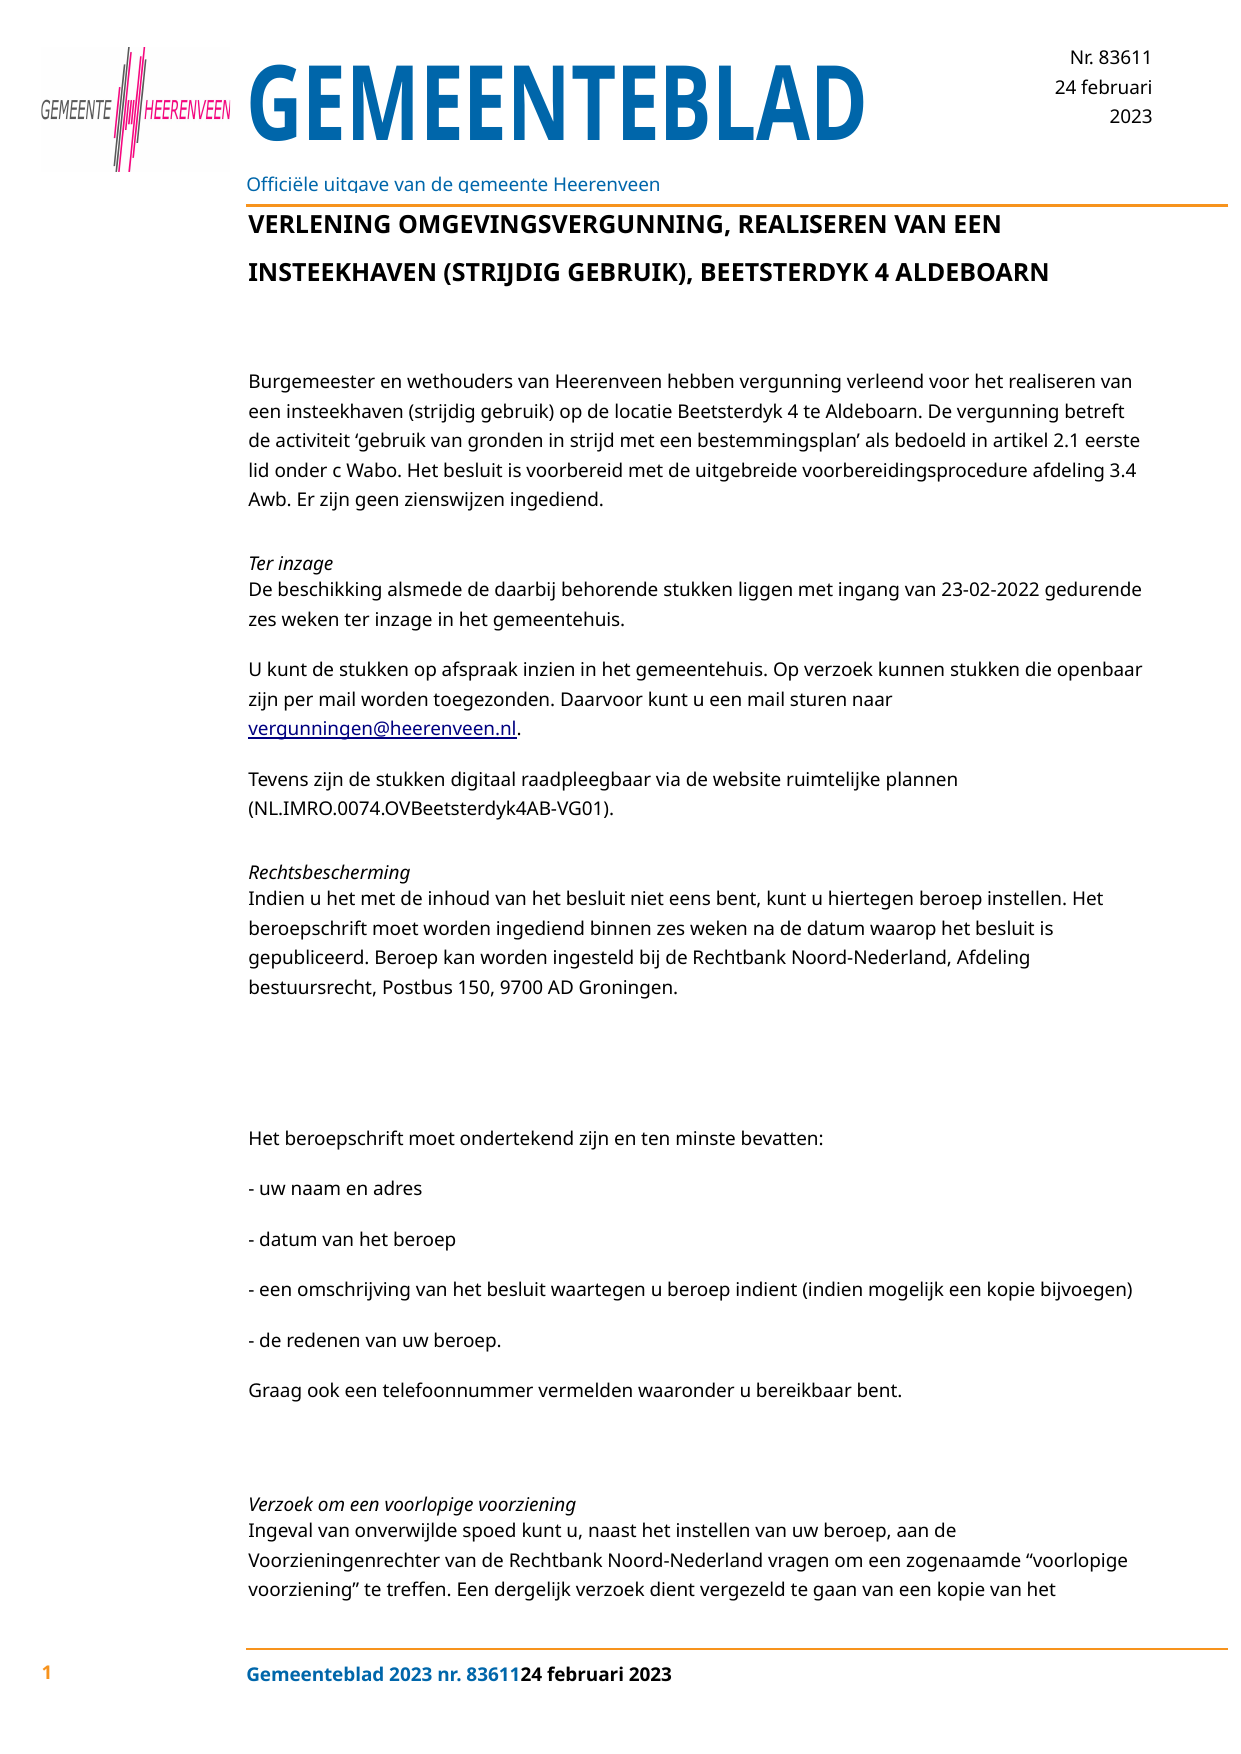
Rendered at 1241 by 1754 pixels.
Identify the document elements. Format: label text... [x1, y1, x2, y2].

text Indien u het met de inhoud van het besluit niet eens bent, kunt u hiertegen beroep instellen. Het beroepschrift moet worden ingediend binnen zes weken na de datum waarop het besluit is gepubliceerd. Beroep kan worden ingesteld bij de Rechtbank Noord-Nederland, Afdeling bestuursrecht, Postbus 150, 9700 AD Groningen. [248, 885, 1152, 1000]
text - uw naam en adres [248, 1176, 1152, 1201]
text U kunt de stukken op afspraak inzien in het gemeentehuis. Op verzoek kunnen stukken die openbaar zijn per mail worden toegezonden. Daarvoor kunt u een mail sturen naar vergunningen@heerenveen.nl. [248, 656, 1152, 741]
text Het beroepschrift moet ondertekend zijn en ten minste bevatten: [248, 1125, 1152, 1151]
text Ingeval van onverwijlde spoed kunt u, naast het instellen van uw beroep, aan de Voorzieningenrechter van de Rechtbank Noord-Nederland vragen om een zogenaamde “voorlopige voorziening” te treffen. Een dergelijk verzoek dient vergezeld te gaan van een kopie van het [248, 1517, 1152, 1602]
text Graag ook een telefoonnummer vermelden waaronder u bereikbaar bent. [248, 1377, 1152, 1403]
text Burgemeester en wethouders van Heerenveen hebben vergunning verleend voor het realiseren van een insteekhaven (strijdig gebruik) op de locatie Beetsterdyk 4 te Aldeboarn. De vergunning betreft de activiteit ‘gebruik van gronden in strijd met een bestemmingsplan’ als bedoeld in artikel 2.1 eerste lid onder c Wabo. Het besluit is voorbereid met de uitgebreide voorbereidingsprocedure afdeling 3.4 Awb. Er zijn geen zienswijzen ingediend. [248, 368, 1152, 512]
text - een omschrijving van het besluit waartegen u beroep indient (indien mogelijk een kopie bijvoegen) [248, 1276, 1152, 1302]
text Verzoek om een voorlopige voorziening [248, 1492, 1152, 1517]
text - de redenen van uw beroep. [248, 1327, 1152, 1353]
text Tevens zijn de stukken digitaal raadpleegbaar via de website ruimtelijke plannen (NL.IMRO.0074.OVBeetsterdyk4AB-VG01). [248, 766, 1152, 821]
text VERLENING OMGEVINGSVERGUNNING, REALISEREN VAN EEN INSTEEKHAVEN (STRIJDIG GEBRUIK), BEETSTERDYK 4 ALDEBOARN [248, 207, 1152, 288]
text Ter inzage [248, 551, 1152, 576]
text Rechtsbescherming [248, 859, 1152, 885]
text De beschikking alsmede de daarbij behorende stukken liggen met ingang van 23-02-2022 gedurende zes weken ter inzage in het gemeentehuis. [248, 576, 1152, 632]
picture [41, 47, 231, 172]
text - datum van het beroep [248, 1226, 1152, 1252]
